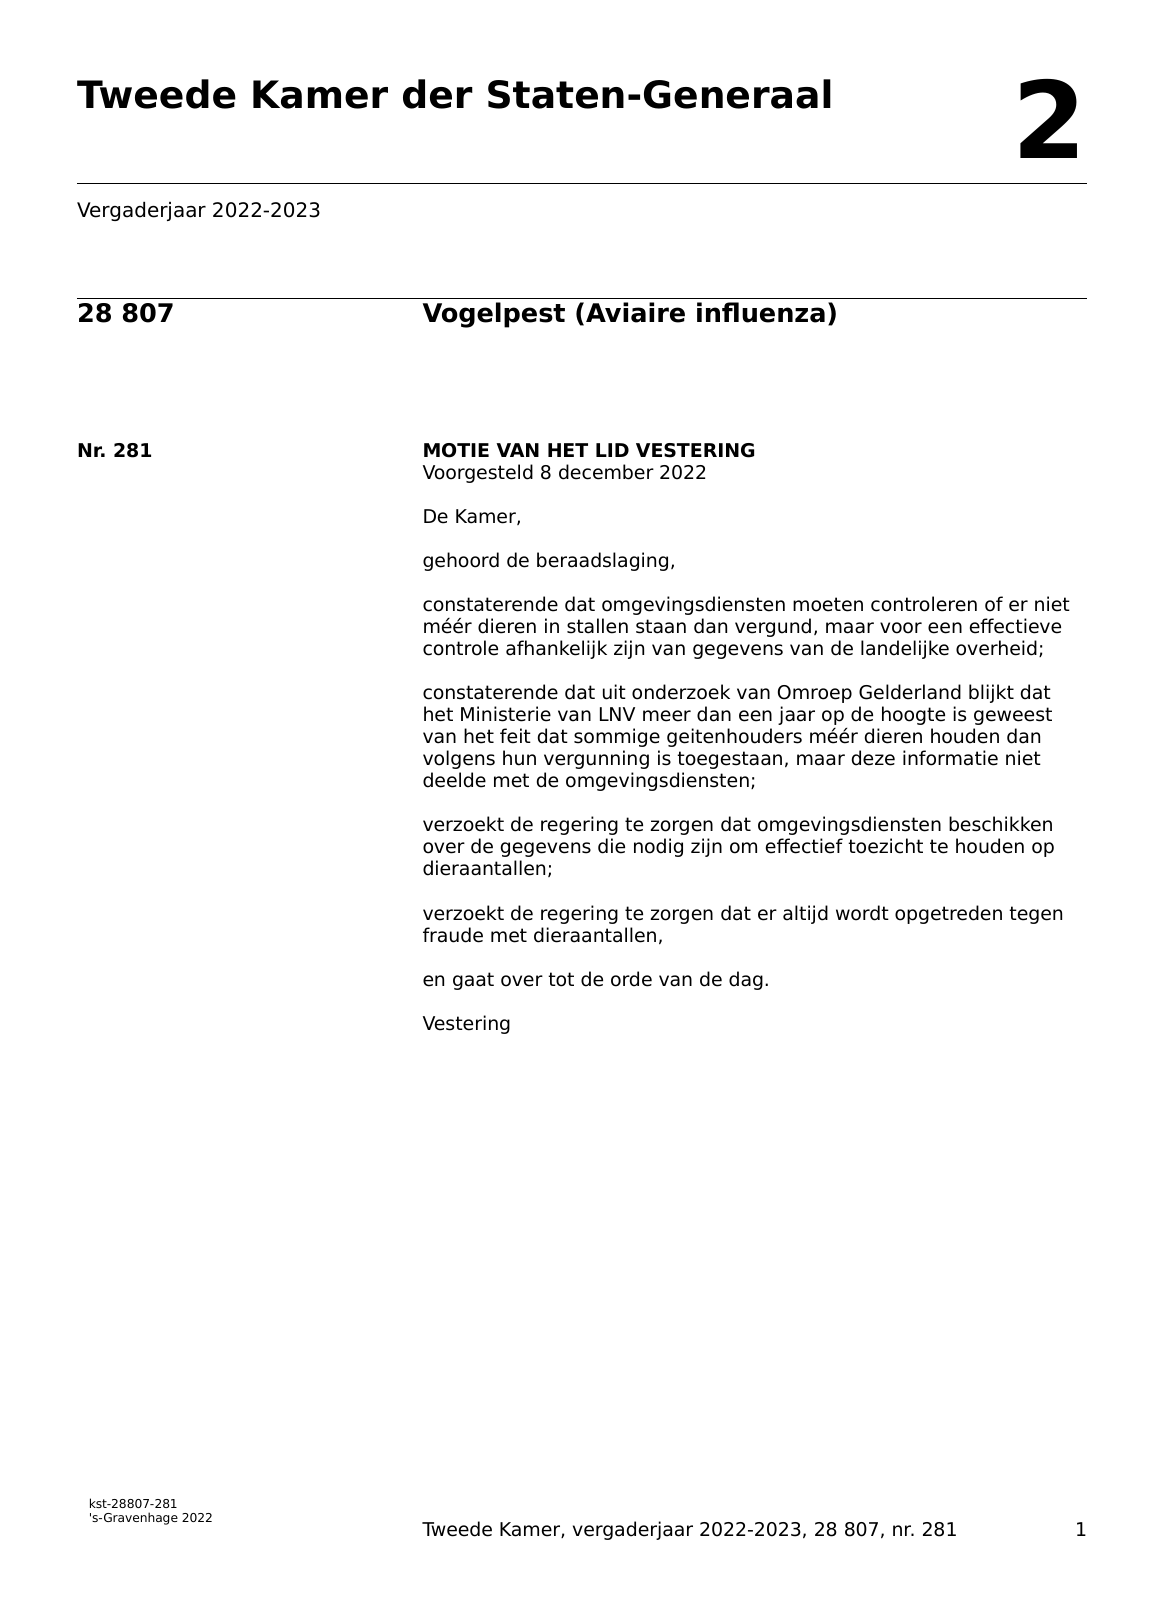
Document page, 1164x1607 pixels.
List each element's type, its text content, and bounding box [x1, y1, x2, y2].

text kst-28807-281 [88, 1497, 323, 1511]
text en gaat over tot de orde van de dag. [422, 969, 1087, 991]
table_cell Vergaderjaar 2022-2023 [77, 184, 1087, 298]
text De Kamer, [422, 506, 1087, 528]
text gehoord de beraadslaging, [422, 550, 1087, 572]
text Voorgesteld 8 december 2022 [422, 462, 1087, 484]
text Vestering [422, 1013, 1087, 1035]
text constaterende dat uit onderzoek van Omroep Gelderland blijkt dat het Ministerie van LNV meer dan een jaar op de hoogte is geweest van het feit dat sommige geitenhouders méér dieren houden dan volgens hun vergunning is toegestaan, maar deze informatie niet deelde met de omgevingsdiensten; [422, 682, 1087, 792]
table_header Tweede Kamer der Staten-Generaal [77, 59, 886, 183]
subtitle Nr. 281 MOTIE VAN HET LID VESTERING [77, 440, 1087, 462]
text constaterende dat omgevingsdiensten moeten controleren of er niet méér dieren in stallen staan dan vergund, maar voor een effectieve controle afhankelijk zijn van gegevens van de landelijke overheid; [422, 594, 1087, 660]
text verzoekt de regering te zorgen dat er altijd wordt opgetreden tegen fraude met dieraantallen, [422, 902, 1087, 946]
subtitle 28 807 Vogelpest (Aviaire influenza) [77, 299, 1087, 329]
text 's-Gravenhage 2022 [88, 1511, 323, 1525]
table_header 2 [886, 59, 1087, 183]
text verzoekt de regering te zorgen dat omgevingsdiensten beschikken over de gegevens die nodig zijn om effectief toezicht te houden op dieraantallen; [422, 814, 1087, 880]
